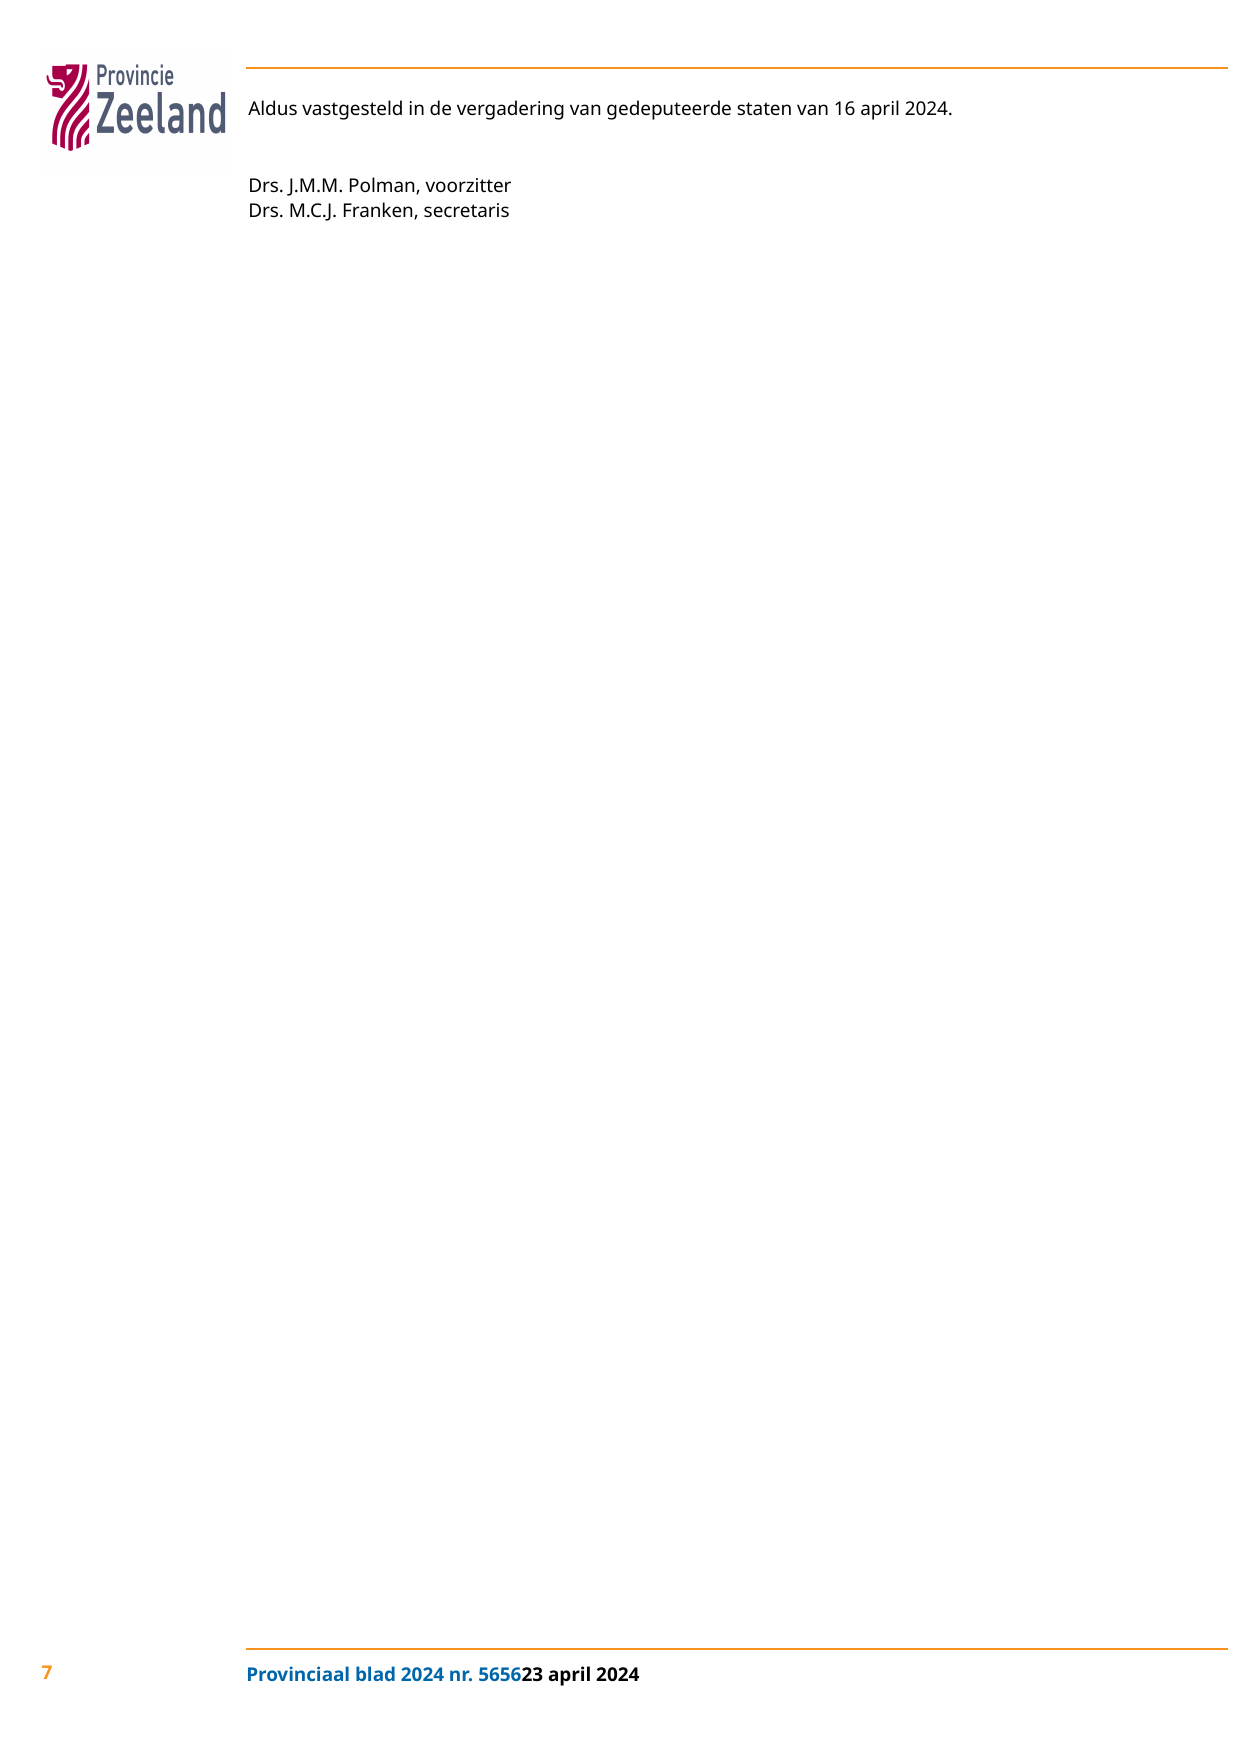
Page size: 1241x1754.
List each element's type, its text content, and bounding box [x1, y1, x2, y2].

picture [41, 47, 231, 172]
text Aldus vastgesteld in de vergadering van gedeputeerde staten van 16 april 2024. [248, 95, 1152, 121]
text Drs. J.M.M. Polman, voorzitter [248, 172, 1152, 198]
text Drs. M.C.J. Franken, secretaris [248, 198, 1152, 223]
